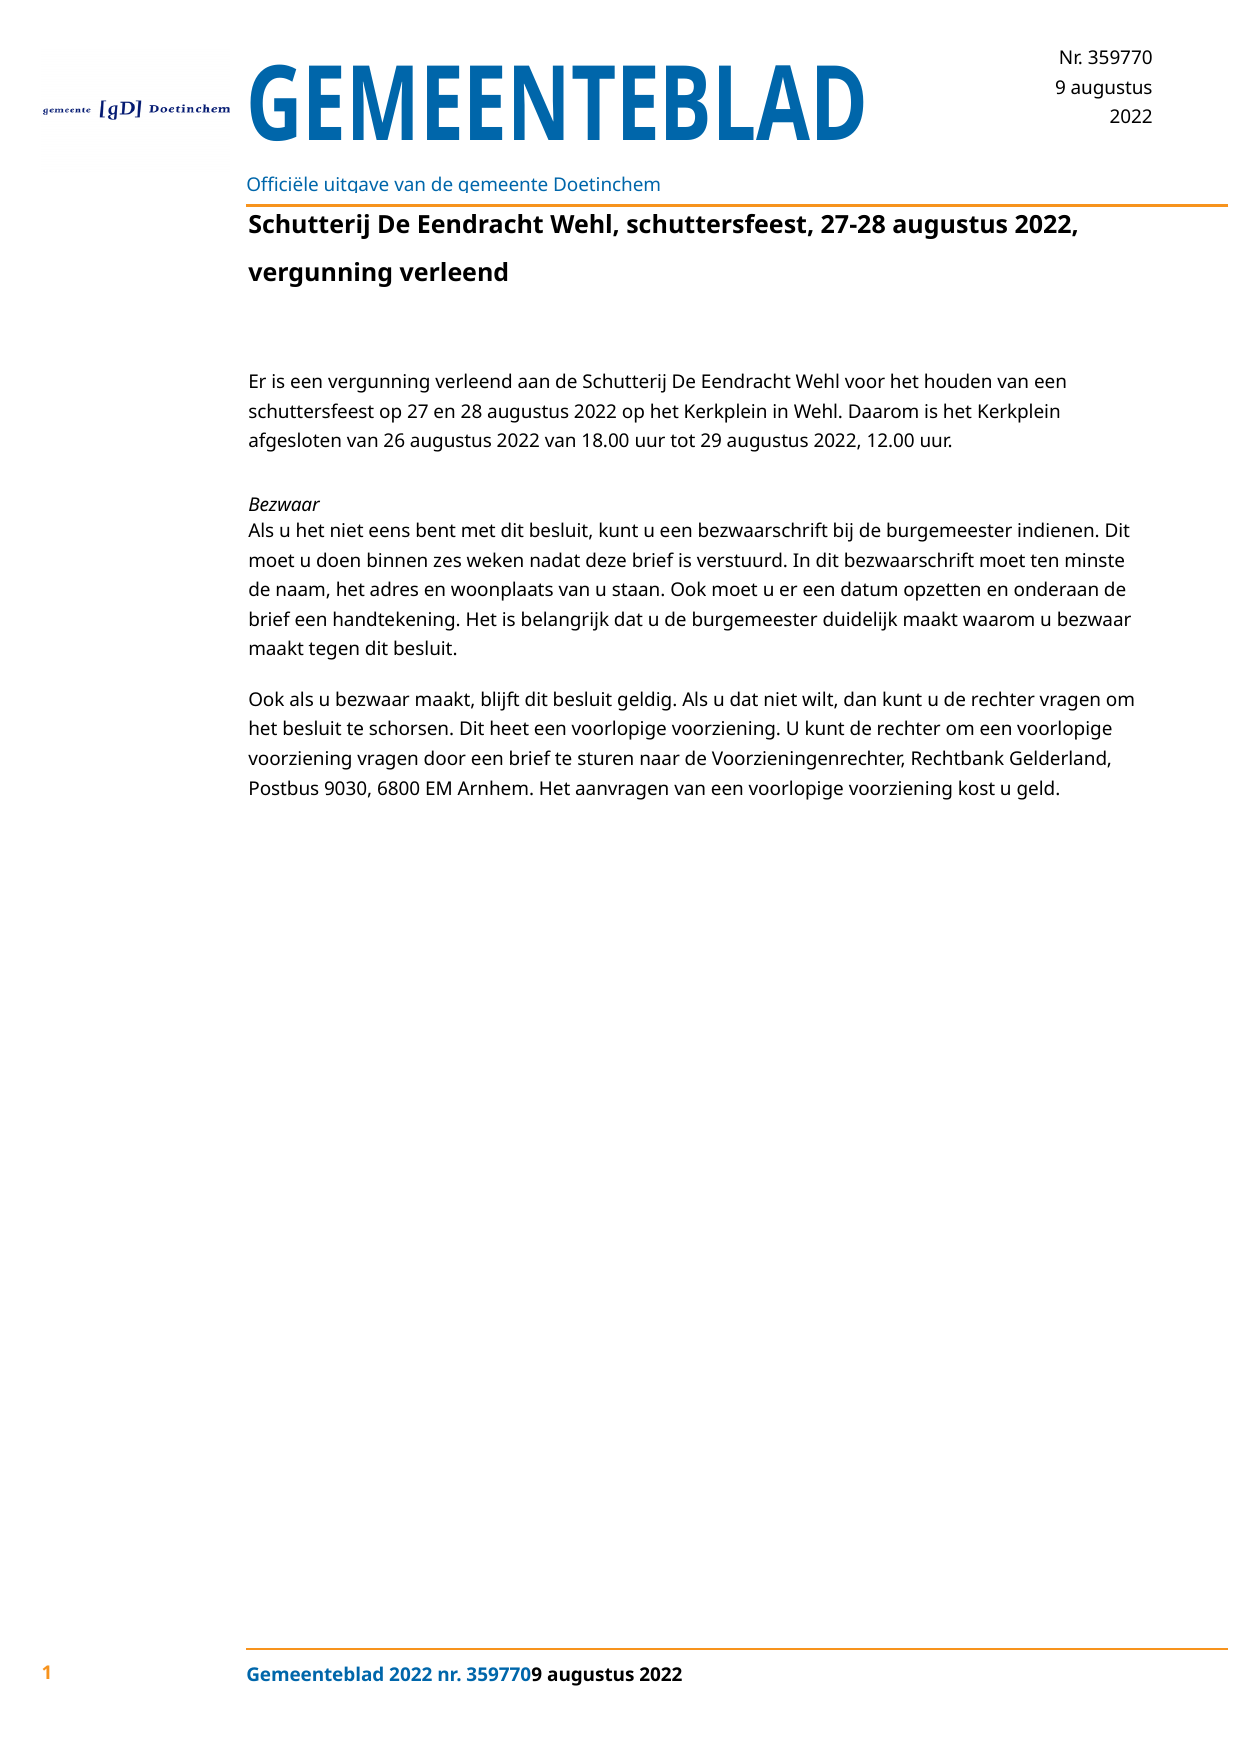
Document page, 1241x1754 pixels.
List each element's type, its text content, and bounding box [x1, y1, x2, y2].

text Bezwaar [248, 491, 1152, 517]
picture [41, 47, 231, 172]
text Schutterij De Eendracht Wehl, schuttersfeest, 27-28 augustus 2022, vergunning verleend [248, 207, 1152, 288]
text Ook als u bezwaar maakt, blijft dit besluit geldig. Als u dat niet wilt, dan kunt u de rechter vragen om het besluit te schorsen. Dit heet een voorlopige voorziening. U kunt de rechter om een voorlopige voorziening vragen door een brief te sturen naar de Voorzieningenrechter, Rechtbank Gelderland, Postbus 9030, 6800 EM Arnhem. Het aanvragen van een voorlopige voorziening kost u geld. [248, 686, 1152, 800]
text Als u het niet eens bent met dit besluit, kunt u een bezwaarschrift bij de burgemeester indienen. Dit moet u doen binnen zes weken nadat deze brief is verstuurd. In dit bezwaarschrift moet ten minste de naam, het adres en woonplaats van u staan. Ook moet u er een datum opzetten en onderaan de brief een handtekening. Het is belangrijk dat u de burgemeester duidelijk maakt waarom u bezwaar maakt tegen dit besluit. [248, 517, 1152, 661]
text Er is een vergunning verleend aan de Schutterij De Eendracht Wehl voor het houden van een schuttersfeest op 27 en 28 augustus 2022 op het Kerkplein in Wehl. Daarom is het Kerkplein afgesloten van 26 augustus 2022 van 18.00 uur tot 29 augustus 2022, 12.00 uur. [248, 368, 1152, 453]
